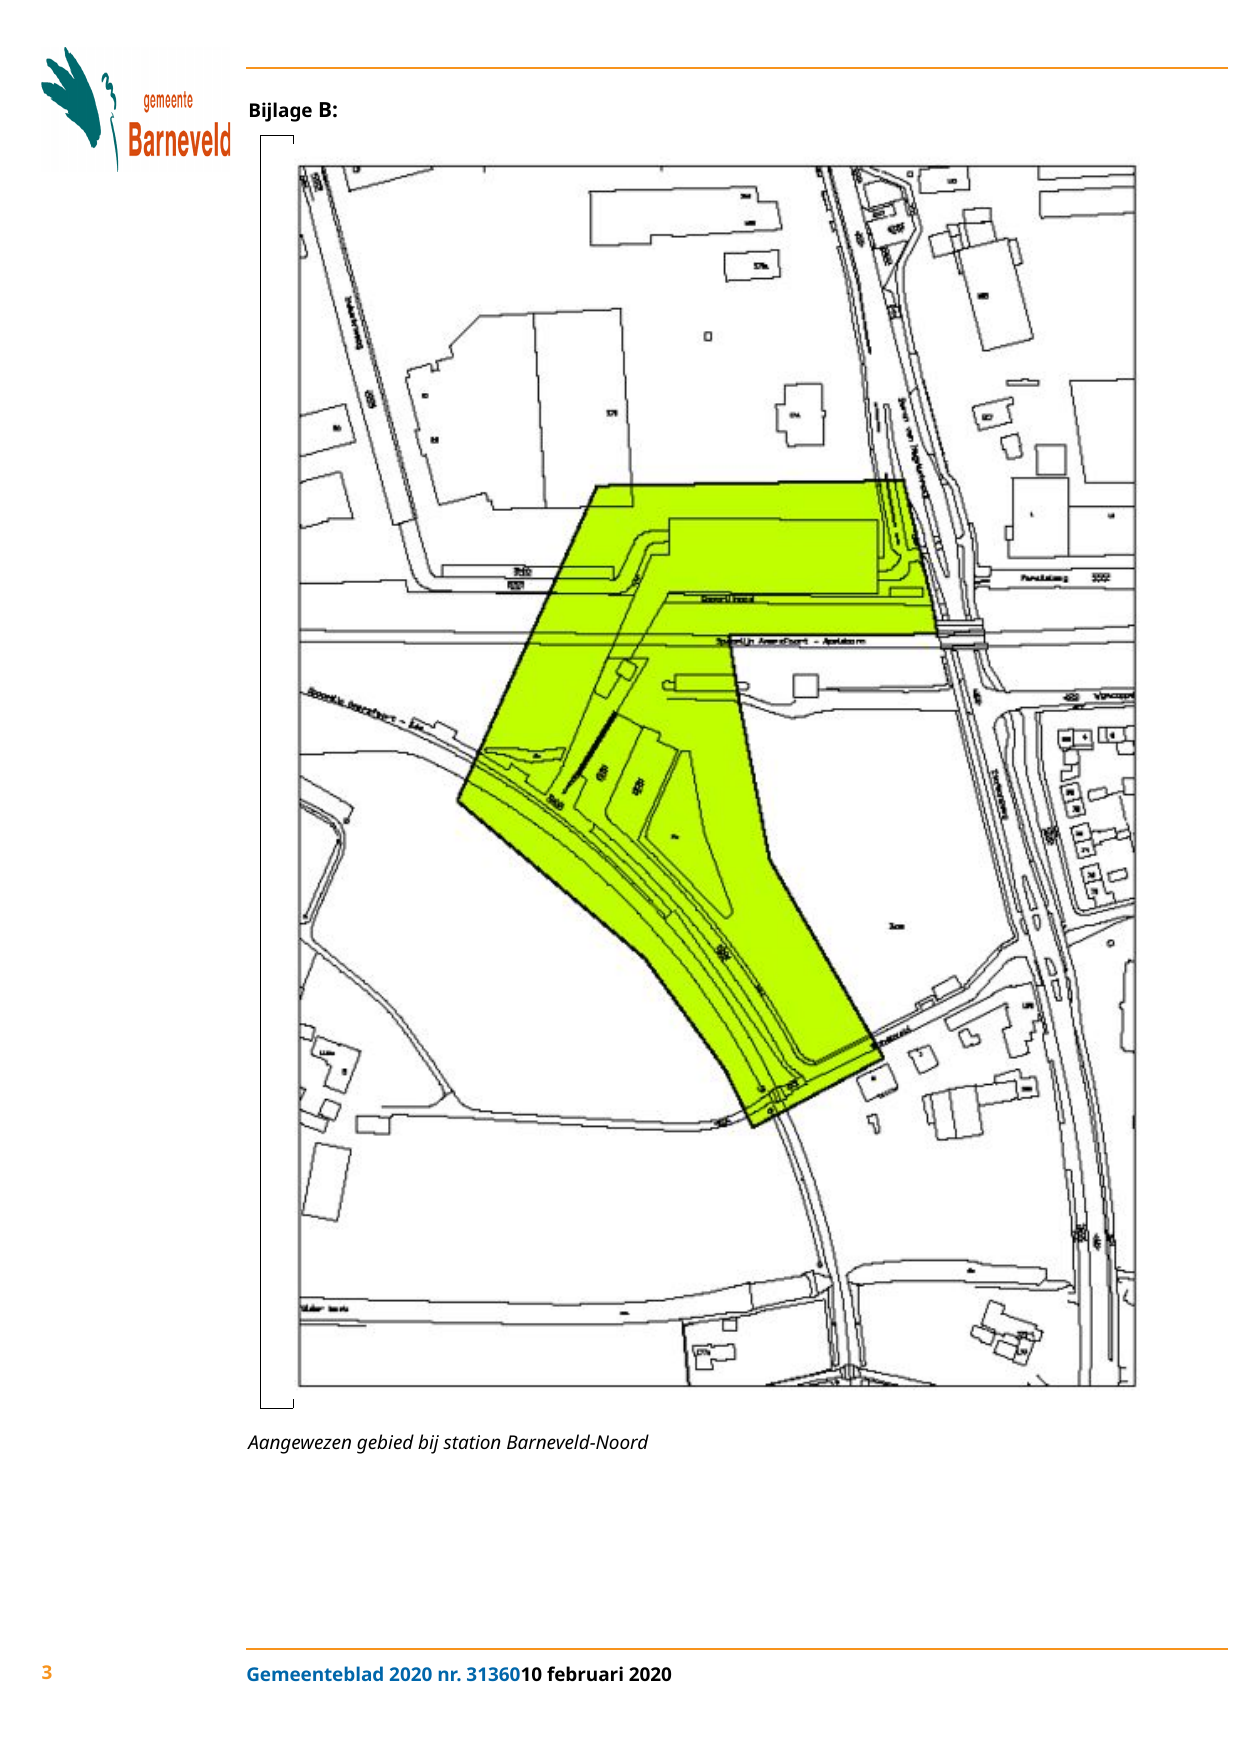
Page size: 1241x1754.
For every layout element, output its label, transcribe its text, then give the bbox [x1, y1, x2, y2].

picture [268, 144, 1155, 1399]
text Bijlage B: [248, 95, 1152, 123]
text Aangewezen gebied bij station Barneveld-Noord [248, 1429, 1152, 1454]
picture [41, 47, 231, 172]
